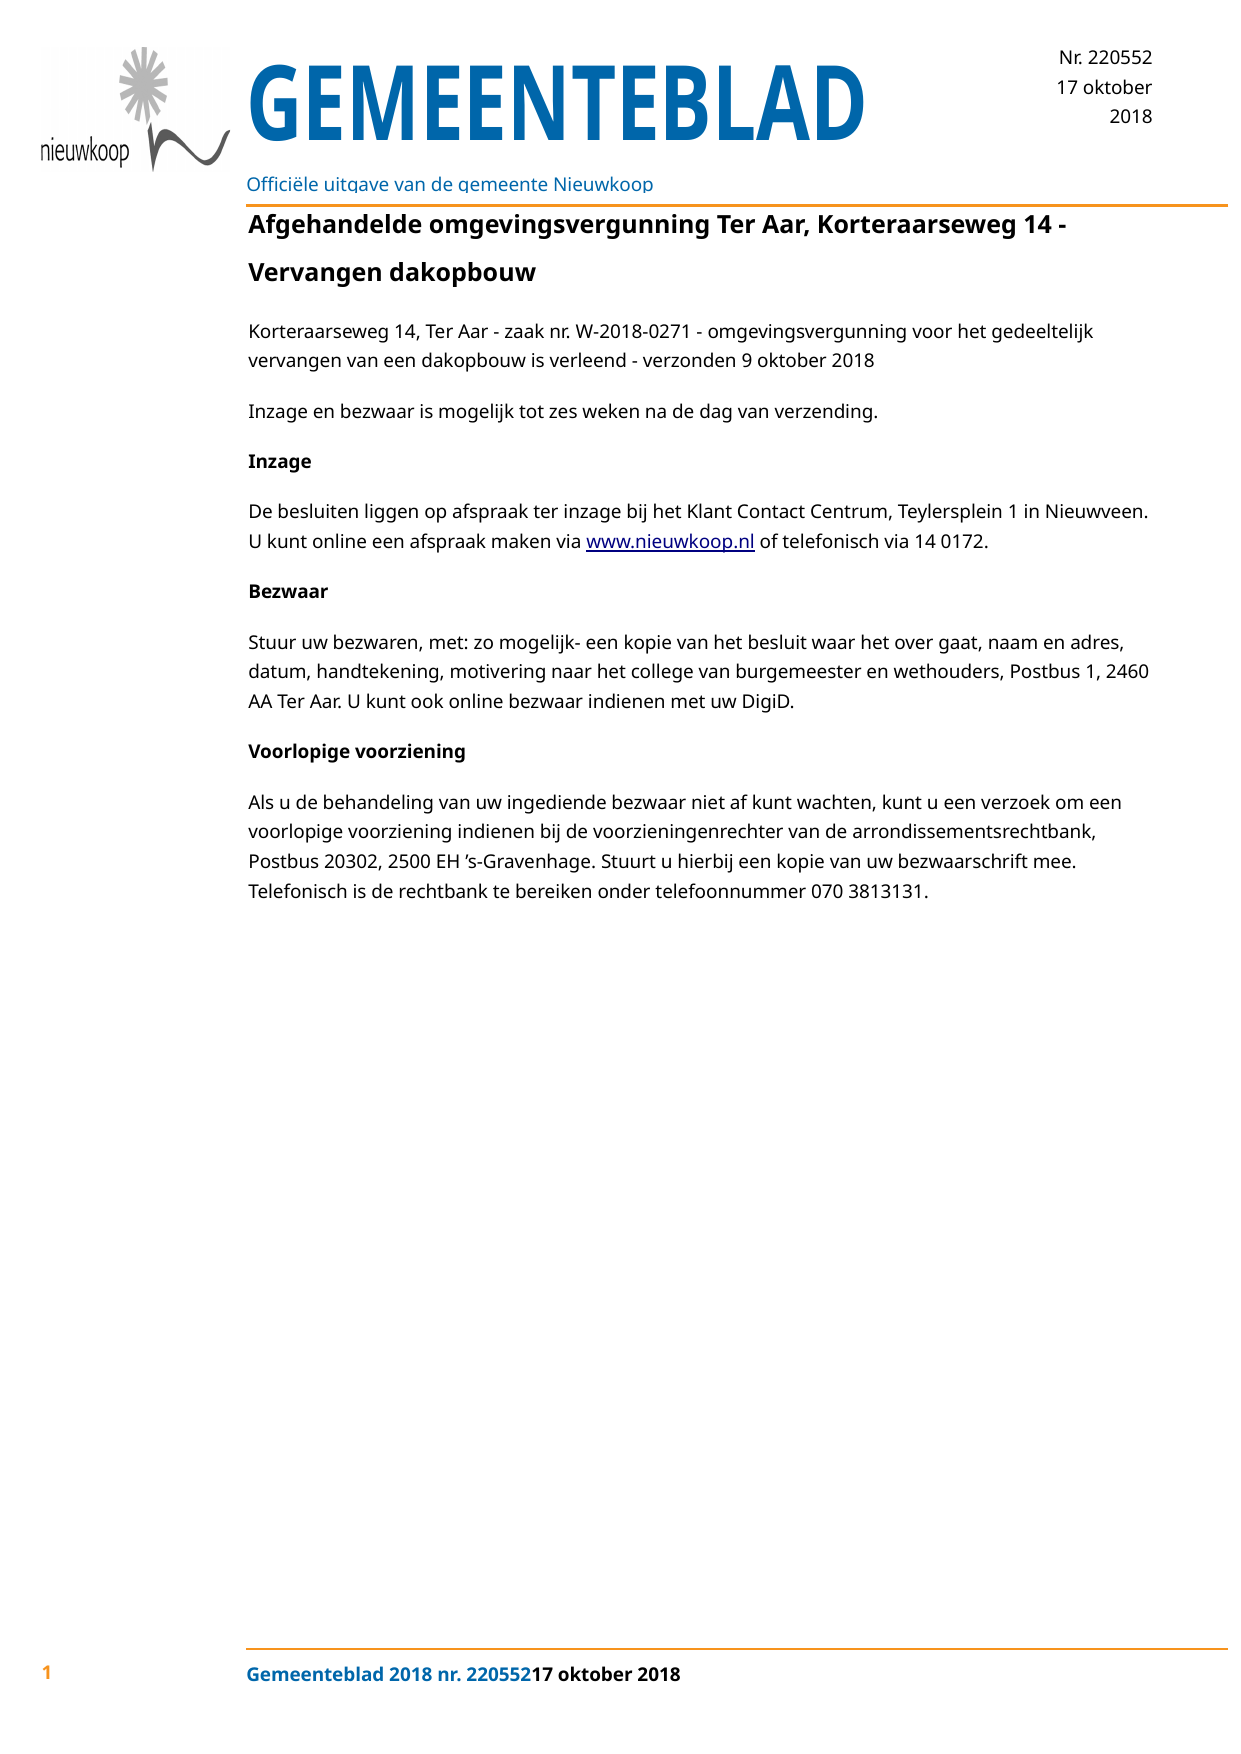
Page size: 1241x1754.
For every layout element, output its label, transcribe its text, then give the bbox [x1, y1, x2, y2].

text Bezwaar [248, 579, 1152, 604]
text Korteraarseweg 14, Ter Aar - zaak nr. W-2018-0271 - omgevingsvergunning voor het gedeeltelijk vervangen van een dakopbouw is verleend - verzonden 9 oktober 2018 [248, 318, 1152, 373]
picture [41, 47, 231, 172]
text De besluiten liggen op afspraak ter inzage bij het Klant Contact Centrum, Teylersplein 1 in Nieuwveen. U kunt online een afspraak maken via www.nieuwkoop.nl of telefonisch via 14 0172. [248, 499, 1152, 554]
text Afgehandelde omgevingsvergunning Ter Aar, Korteraarseweg 14 - Vervangen dakopbouw [248, 207, 1152, 288]
text Inzage en bezwaar is mogelijk tot zes weken na de dag van verzending. [248, 398, 1152, 424]
text Als u de behandeling van uw ingediende bezwaar niet af kunt wachten, kunt u een verzoek om een voorlopige voorziening indienen bij de voorzieningenrechter van de arrondissementsrechtbank, Postbus 20302, 2500 EH ’s-Gravenhage. Stuurt u hierbij een kopie van uw bezwaarschrift mee. Telefonisch is de rechtbank te bereiken onder telefoonnummer 070 3813131. [248, 789, 1152, 904]
text Voorlopige voorziening [248, 739, 1152, 764]
text Stuur uw bezwaren, met: zo mogelijk- een kopie van het besluit waar het over gaat, naam en adres, datum, handtekening, motivering naar het college van burgemeester en wethouders, Postbus 1, 2460 AA Ter Aar. U kunt ook online bezwaar indienen met uw DigiD. [248, 629, 1152, 714]
text Inzage [248, 448, 1152, 474]
